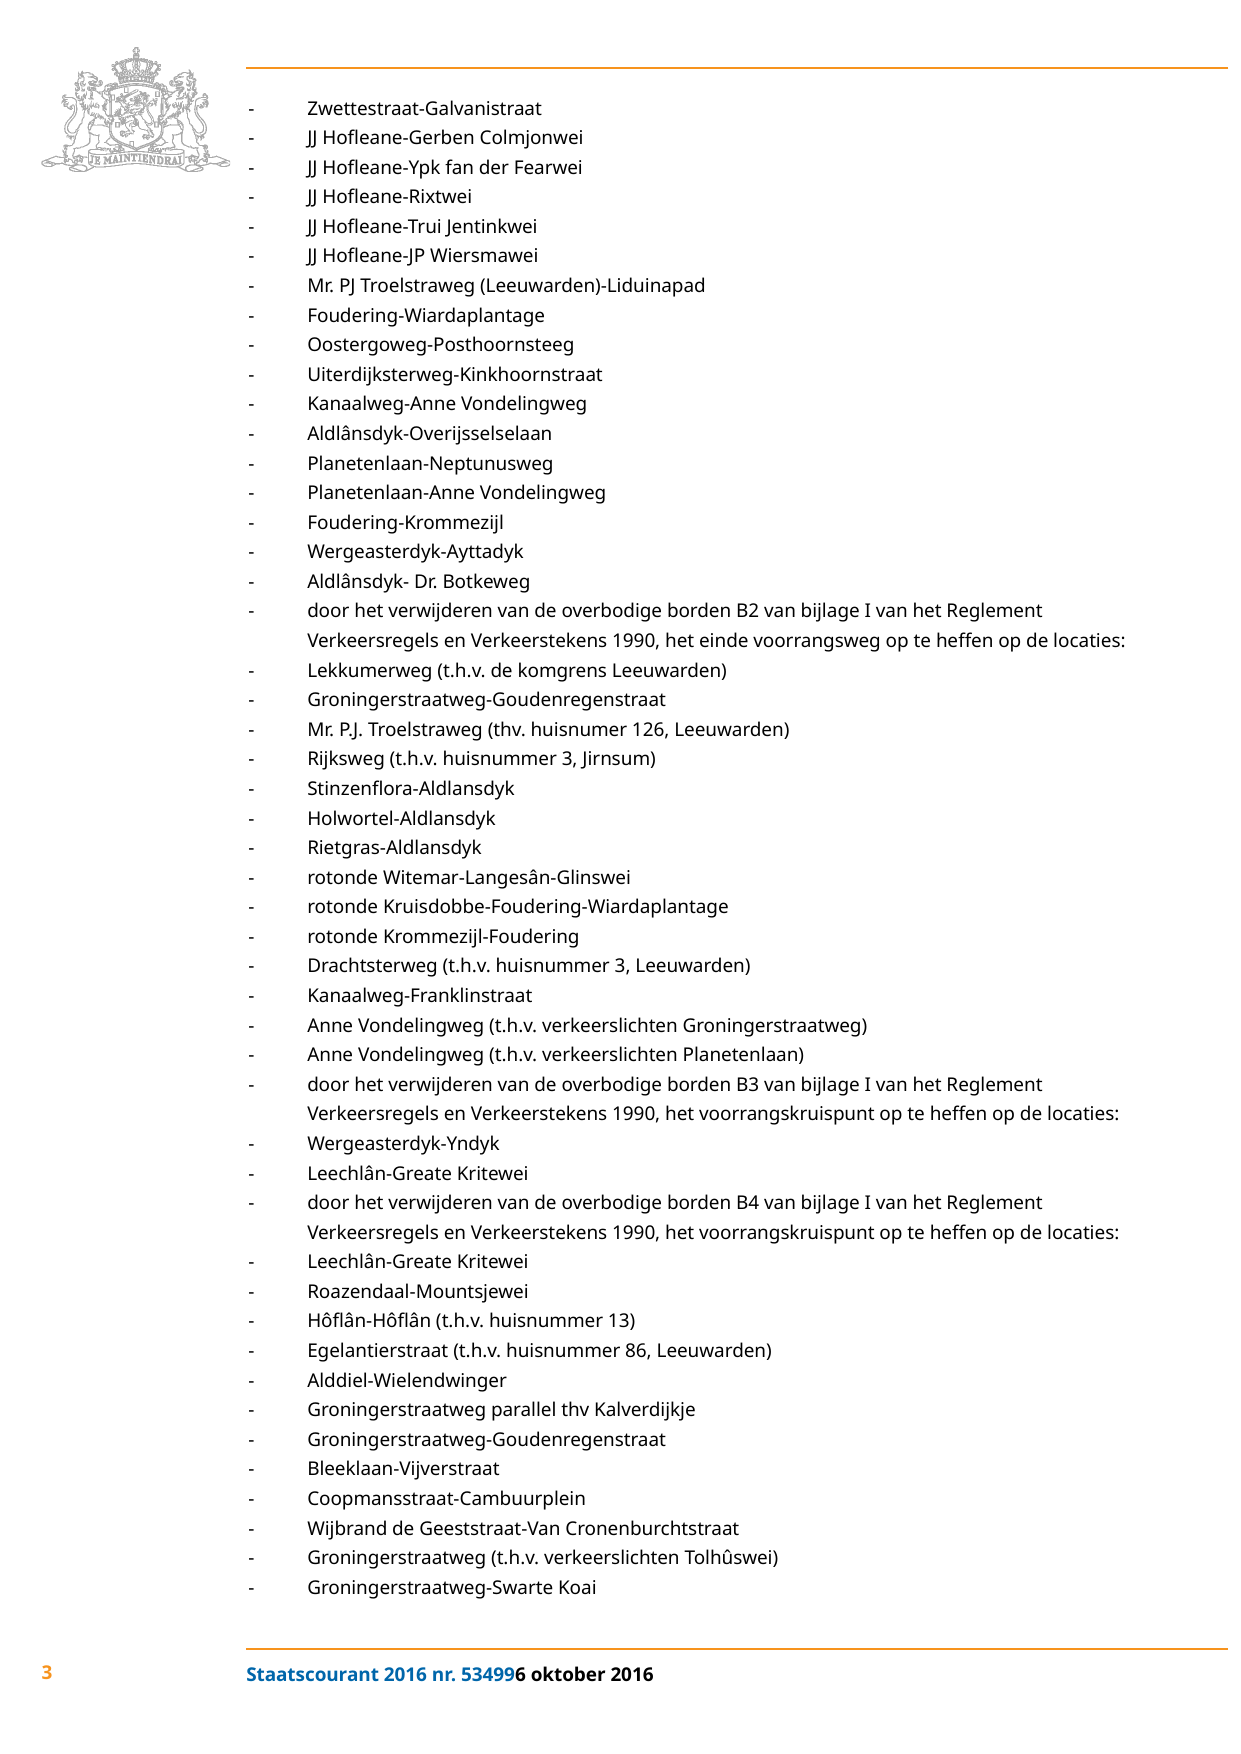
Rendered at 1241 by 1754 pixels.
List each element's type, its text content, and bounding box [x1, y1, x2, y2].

list Oostergoweg-Posthoornsteeg [248, 331, 1152, 357]
list Mr. PJ Troelstraweg (Leeuwarden)-Liduinapad [248, 272, 1152, 298]
list Groningerstraatweg (t.h.v. verkeerslichten Tolhûswei) [248, 1544, 1152, 1570]
list rotonde Krommezijl-Foudering [248, 923, 1152, 949]
list Foudering-Krommezijl [248, 509, 1152, 535]
list Aldlânsdyk-Overijsselselaan [248, 420, 1152, 446]
list Anne Vondelingweg (t.h.v. verkeerslichten Groningerstraatweg) [248, 1012, 1152, 1038]
list Wergeasterdyk-Ayttadyk [248, 538, 1152, 564]
list Planetenlaan-Anne Vondelingweg [248, 479, 1152, 505]
list Zwettestraat-Galvanistraat [248, 95, 1152, 121]
list Leechlân-Greate Kritewei [248, 1248, 1152, 1274]
list JJ Hofleane-JP Wiersmawei [248, 243, 1152, 268]
picture [41, 47, 231, 172]
list Aldlânsdyk- Dr. Botkeweg [248, 568, 1152, 594]
list Leechlân-Greate Kritewei [248, 1160, 1152, 1186]
list JJ Hofleane-Trui Jentinkwei [248, 213, 1152, 239]
list Drachtsterweg (t.h.v. huisnummer 3, Leeuwarden) [248, 953, 1152, 978]
list rotonde Kruisdobbe-Foudering-Wiardaplantage [248, 893, 1152, 919]
list Bleeklaan-Vijverstraat [248, 1456, 1152, 1481]
list Alddiel-Wielendwinger [248, 1367, 1152, 1393]
list JJ Hofleane-Gerben Colmjonwei [248, 124, 1152, 150]
list JJ Hofleane-Ypk fan der Fearwei [248, 154, 1152, 180]
list Groningerstraatweg parallel thv Kalverdijkje [248, 1396, 1152, 1422]
list Mr. P.J. Troelstraweg (thv. huisnumer 126, Leeuwarden) [248, 716, 1152, 742]
list Lekkumerweg (t.h.v. de komgrens Leeuwarden) [248, 657, 1152, 683]
list Rietgras-Aldlansdyk [248, 834, 1152, 860]
list Rijksweg (t.h.v. huisnummer 3, Jirnsum) [248, 746, 1152, 771]
list Wergeasterdyk-Yndyk [248, 1130, 1152, 1156]
list door het verwijderen van de overbodige borden B3 van bijlage I van het Reglement Verkeersregels en Verkeerstekens 1990, het voorrangskruispunt op te heffen op de locaties: [248, 1071, 1152, 1126]
list Stinzenflora-Aldlansdyk [248, 775, 1152, 801]
list JJ Hofleane-Rixtwei [248, 183, 1152, 209]
list Roazendaal-Mountsjewei [248, 1278, 1152, 1304]
list Hôflân-Hôflân (t.h.v. huisnummer 13) [248, 1308, 1152, 1333]
list Egelantierstraat (t.h.v. huisnummer 86, Leeuwarden) [248, 1337, 1152, 1363]
list Uiterdijksterweg-Kinkhoornstraat [248, 361, 1152, 387]
list door het verwijderen van de overbodige borden B4 van bijlage I van het Reglement Verkeersregels en Verkeerstekens 1990, het voorrangskruispunt op te heffen op de locaties: [248, 1189, 1152, 1245]
list Groningerstraatweg-Goudenregenstraat [248, 1426, 1152, 1452]
list Anne Vondelingweg (t.h.v. verkeerslichten Planetenlaan) [248, 1041, 1152, 1067]
list Planetenlaan-Neptunusweg [248, 450, 1152, 476]
list rotonde Witemar-Langesân-Glinswei [248, 864, 1152, 890]
list door het verwijderen van de overbodige borden B2 van bijlage I van het Reglement Verkeersregels en Verkeerstekens 1990, het einde voorrangsweg op te heffen op de locaties: [248, 598, 1152, 653]
list Wijbrand de Geeststraat-Van Cronenburchtstraat [248, 1515, 1152, 1541]
list Groningerstraatweg-Goudenregenstraat [248, 686, 1152, 712]
list Groningerstraatweg-Swarte Koai [248, 1574, 1152, 1600]
list Kanaalweg-Anne Vondelingweg [248, 391, 1152, 416]
list Foudering-Wiardaplantage [248, 302, 1152, 328]
list Holwortel-Aldlansdyk [248, 805, 1152, 831]
list Kanaalweg-Franklinstraat [248, 982, 1152, 1008]
list Coopmansstraat-Cambuurplein [248, 1485, 1152, 1511]
